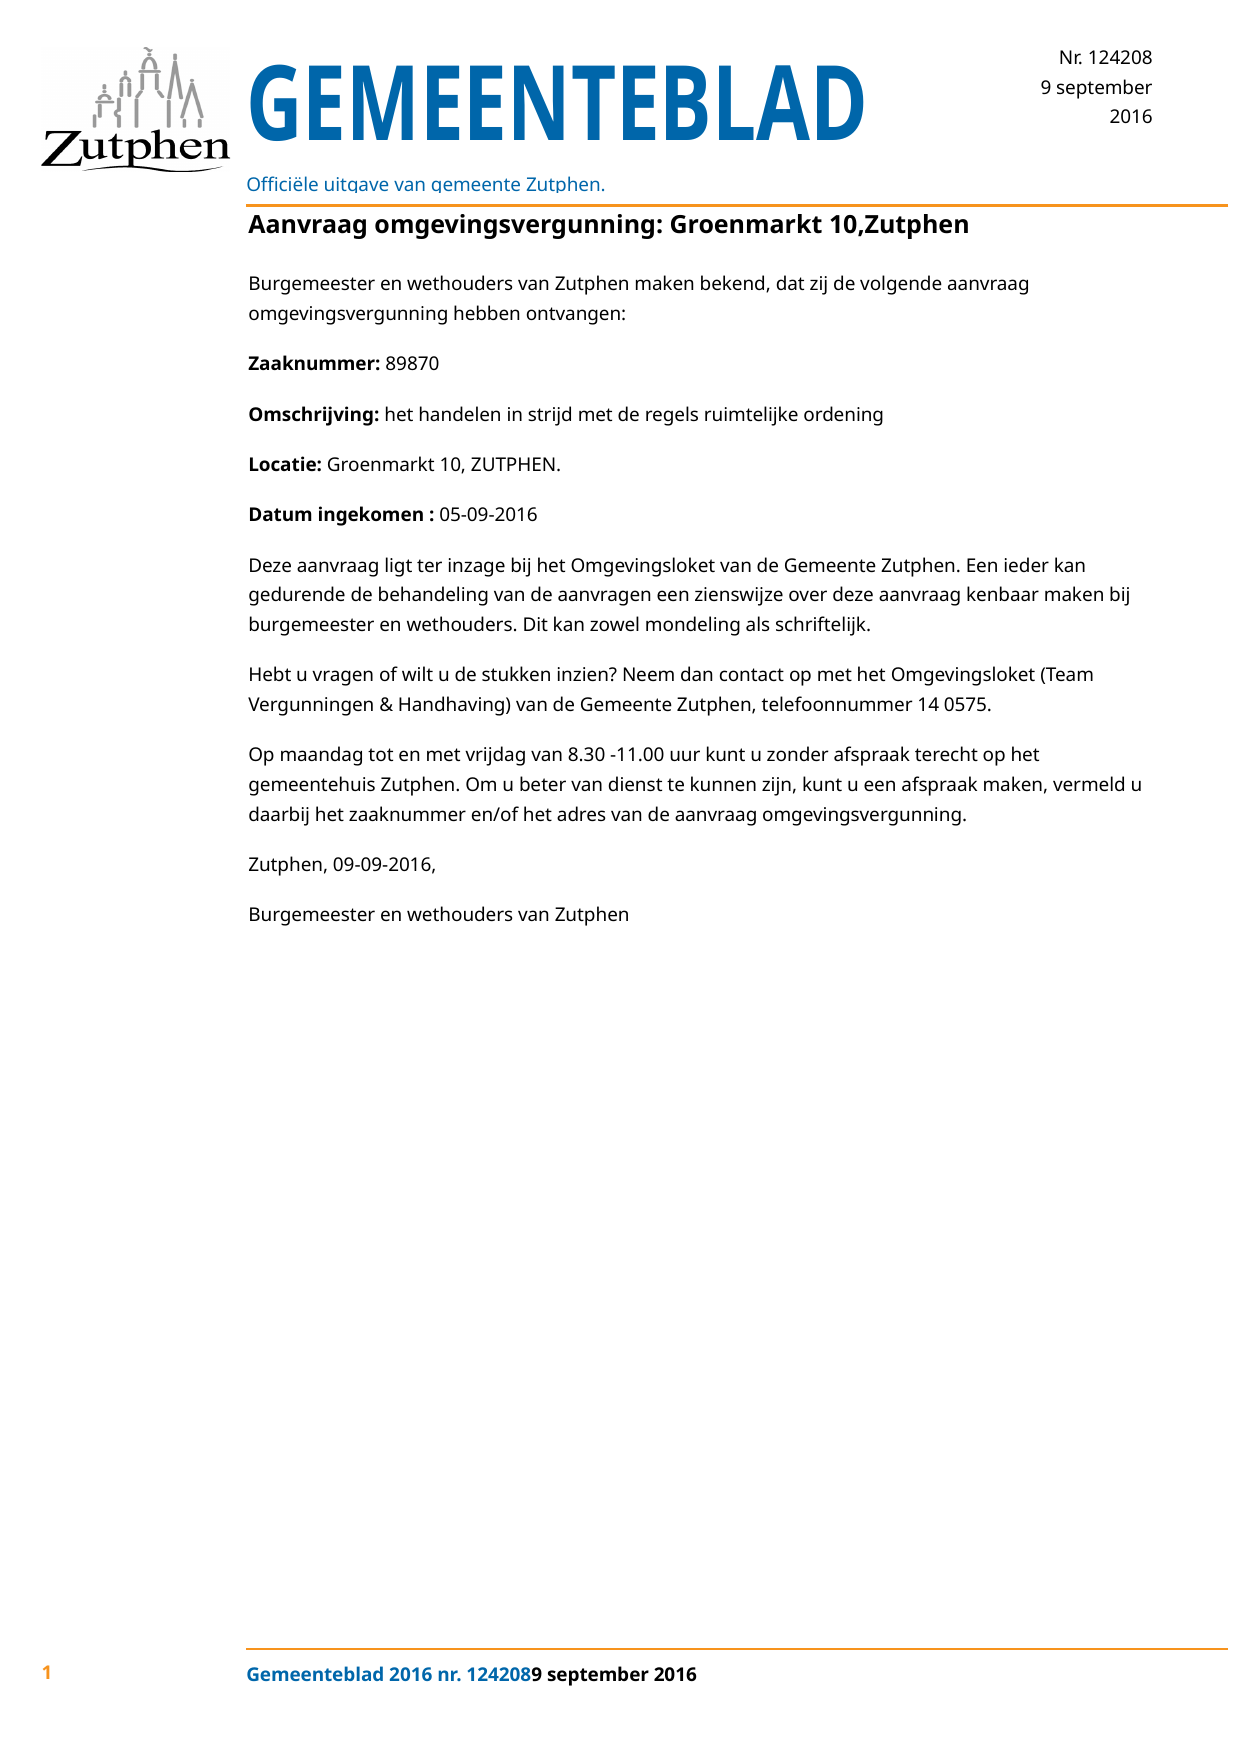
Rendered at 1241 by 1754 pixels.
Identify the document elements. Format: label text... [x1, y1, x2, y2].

text Aanvraag omgevingsvergunning: Groenmarkt 10,Zutphen [248, 207, 1152, 241]
text Deze aanvraag ligt ter inzage bij het Omgevingsloket van de Gemeente Zutphen. Een ieder kan gedurende de behandeling van de aanvragen een zienswijze over deze aanvraag kenbaar maken bij burgemeester en wethouders. Dit kan zowel mondeling als schriftelijk. [248, 552, 1152, 637]
text Hebt u vragen of wilt u de stukken inzien? Neem dan contact op met het Omgevingsloket (Team Vergunningen & Handhaving) van de Gemeente Zutphen, telefoonnummer 14 0575. [248, 662, 1152, 717]
text Omschrijving: het handelen in strijd met de regels ruimtelijke ordening [248, 401, 1152, 426]
picture [41, 47, 231, 172]
text Burgemeester en wethouders van Zutphen [248, 902, 1152, 927]
text Zaaknummer: 89870 [248, 350, 1152, 376]
text Datum ingekomen : 05-09-2016 [248, 502, 1152, 527]
text Op maandag tot en met vrijdag van 8.30 -11.00 uur kunt u zonder afspraak terecht op het gemeentehuis Zutphen. Om u beter van dienst te kunnen zijn, kunt u een afspraak maken, vermeld u daarbij het zaaknummer en/of het adres van de aanvraag omgevingsvergunning. [248, 742, 1152, 826]
text Locatie: Groenmarkt 10, ZUTPHEN. [248, 451, 1152, 477]
text Zutphen, 09-09-2016, [248, 851, 1152, 877]
text Burgemeester en wethouders van Zutphen maken bekend, dat zij de volgende aanvraag omgevingsvergunning hebben ontvangen: [248, 270, 1152, 326]
